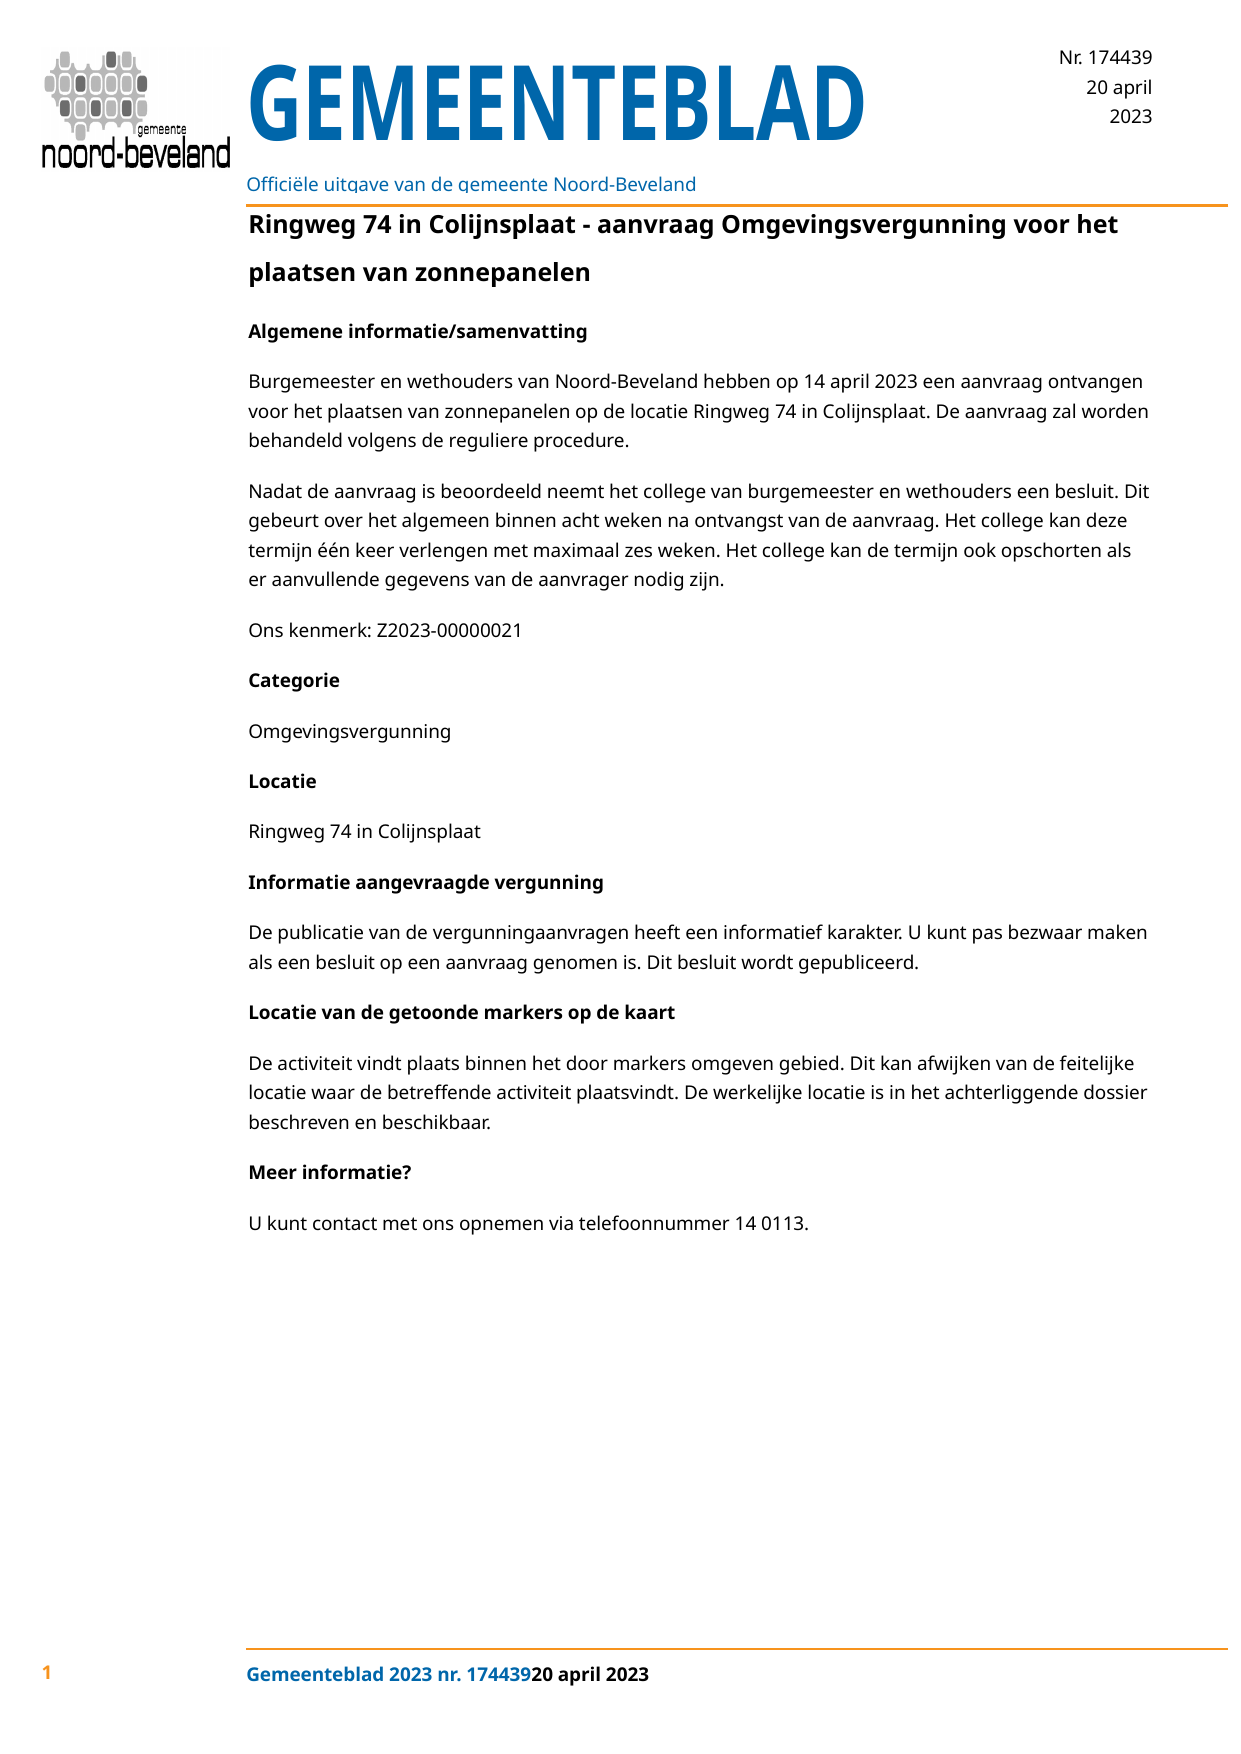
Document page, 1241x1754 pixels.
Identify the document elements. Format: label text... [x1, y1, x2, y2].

text De publicatie van de vergunningaanvragen heeft een informatief karakter. U kunt pas bezwaar maken als een besluit op een aanvraag genomen is. Dit besluit wordt gepubliceerd. [248, 919, 1152, 975]
text Nadat de aanvraag is beoordeeld neemt het college van burgemeester en wethouders een besluit. Dit gebeurt over het algemeen binnen acht weken na ontvangst van de aanvraag. Het college kan deze termijn één keer verlengen met maximaal zes weken. Het college kan de termijn ook opschorten als er aanvullende gegevens van de aanvrager nodig zijn. [248, 478, 1152, 592]
text Omgevingsvergunning [248, 718, 1152, 744]
text Algemene informatie/samenvatting [248, 318, 1152, 344]
text Ons kenmerk: Z2023-00000021 [248, 617, 1152, 643]
text Ringweg 74 in Colijnsplaat [248, 819, 1152, 844]
text Meer informatie? [248, 1159, 1152, 1185]
text Burgemeester en wethouders van Noord-Beveland hebben op 14 april 2023 een aanvraag ontvangen voor het plaatsen van zonnepanelen op de locatie Ringweg 74 in Colijnsplaat. De aanvraag zal worden behandeld volgens de reguliere procedure. [248, 368, 1152, 453]
text Locatie van de getoonde markers op de kaart [248, 999, 1152, 1025]
text Locatie [248, 768, 1152, 794]
text Informatie aangevraagde vergunning [248, 869, 1152, 895]
text Categorie [248, 667, 1152, 693]
text Ringweg 74 in Colijnsplaat - aanvraag Omgevingsvergunning voor het plaatsen van zonnepanelen [248, 207, 1152, 288]
text De activiteit vindt plaats binnen het door markers omgeven gebied. Dit kan afwijken van de feitelijke locatie waar de betreffende activiteit plaatsvindt. De werkelijke locatie is in het achterliggende dossier beschreven en beschikbaar. [248, 1050, 1152, 1135]
text U kunt contact met ons opnemen via telefoonnummer 14 0113. [248, 1210, 1152, 1236]
picture [41, 47, 231, 172]
